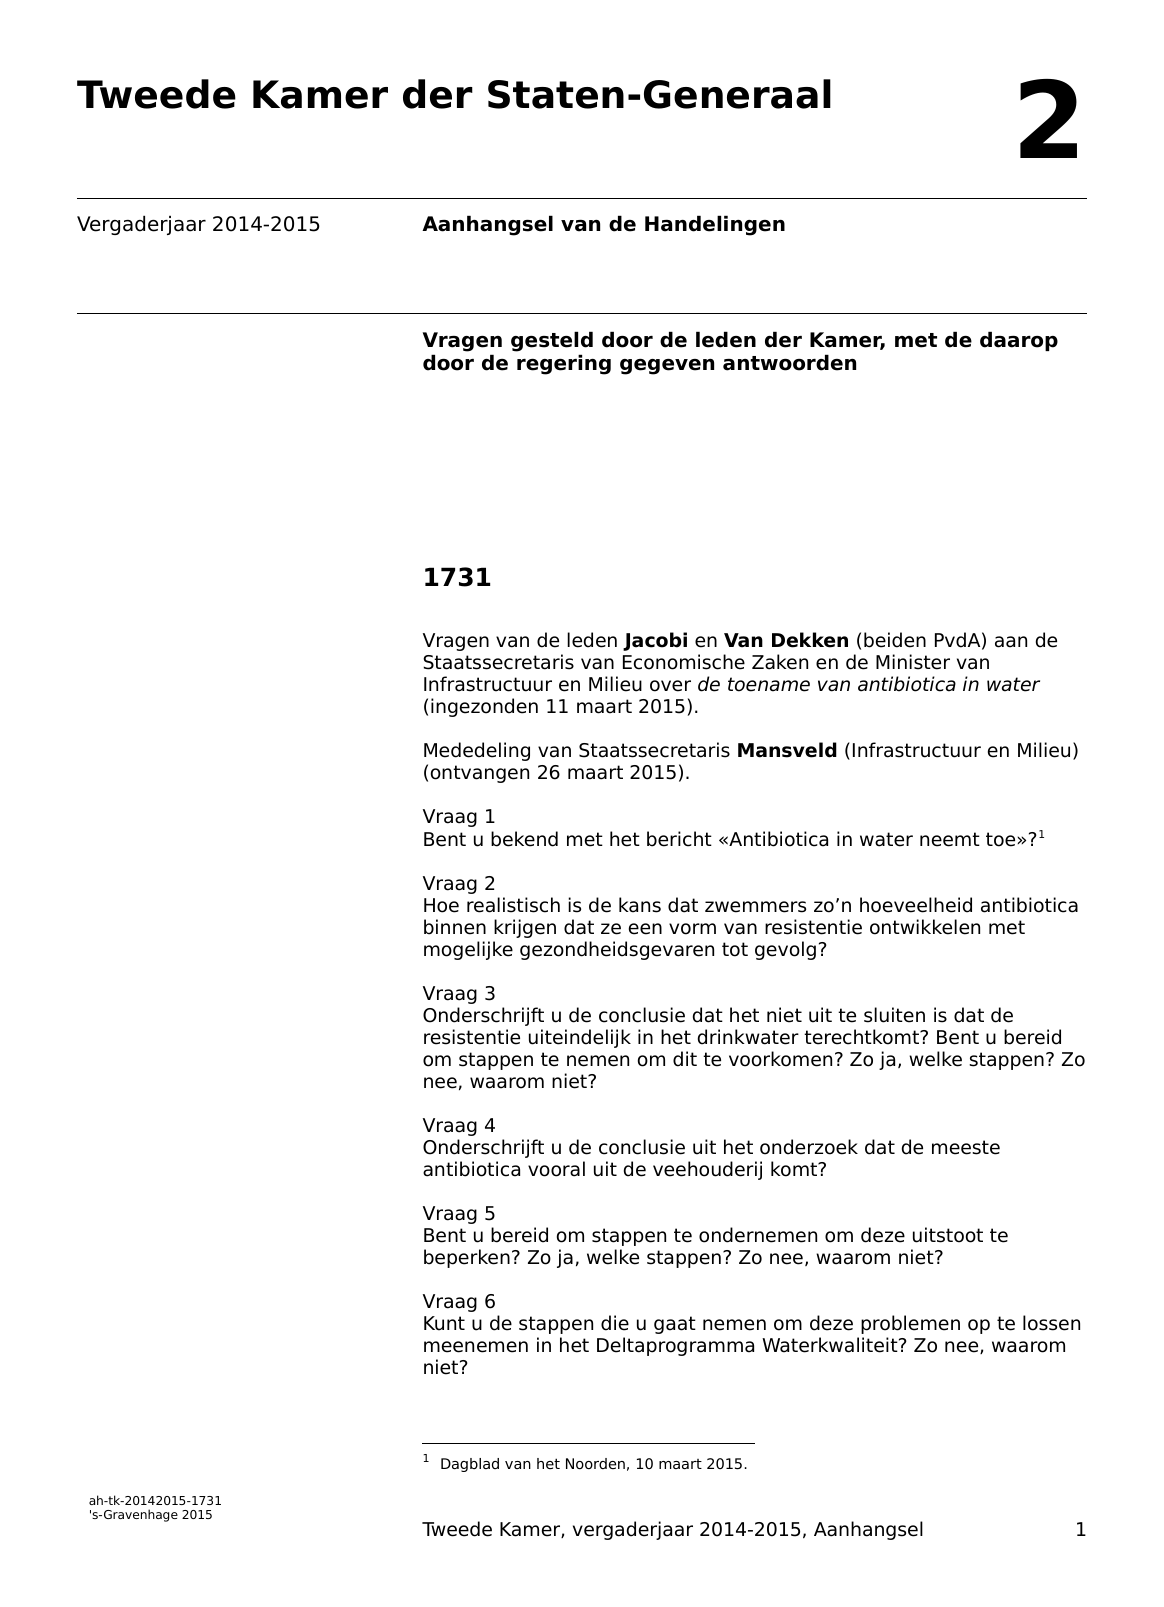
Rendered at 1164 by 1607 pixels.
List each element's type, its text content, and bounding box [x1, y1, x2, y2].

table_cell [77, 314, 422, 375]
text Onderschrijft u de conclusie uit het onderzoek dat de meeste antibiotica vooral uit de veehouderij komt? [422, 1137, 1087, 1181]
text Vraag 5 [422, 1203, 1087, 1225]
text Vraag 6 [422, 1291, 1087, 1313]
text 1731 [422, 563, 1087, 592]
text Vraag 3 [422, 983, 1087, 1005]
table_cell Aanhangsel van de Handelingen [422, 199, 1087, 313]
text Hoe realistisch is de kans dat zwemmers zo’n hoeveelheid antibiotica binnen krijgen dat ze een vorm van resistentie ontwikkelen met mogelijke gezondheidsgevaren tot gevolg? [422, 894, 1087, 961]
text Vraag 4 [422, 1115, 1087, 1137]
text Kunt u de stappen die u gaat nemen om deze problemen op te lossen meenemen in het Deltaprogramma Waterkwaliteit? Zo nee, waarom niet? [422, 1313, 1087, 1379]
text Vraag 2 [422, 873, 1087, 894]
text Onderschrijft u de conclusie dat het niet uit te sluiten is dat de resistentie uiteindelijk in het drinkwater terechtkomt? Bent u bereid om stappen te nemen om dit te voorkomen? Zo ja, welke stappen? Zo nee, waarom niet? [422, 1005, 1087, 1093]
text Bent u bekend met het bericht «Antibiotica in water neemt toe»? [422, 828, 1087, 850]
table_header 2 [886, 59, 1087, 198]
table_cell Vragen gesteld door de leden der Kamer, met de daarop door de regering gegeven antwoorden [422, 314, 1087, 375]
text Bent u bereid om stappen te ondernemen om deze uitstoot te beperken? Zo ja, welke stappen? Zo nee, waarom niet? [422, 1225, 1087, 1269]
text Dagblad van het Noorden, 10 maart 2015. [422, 1452, 1087, 1474]
text Vragen van de leden Jacobi en Van Dekken (beiden PvdA) aan de Staatssecretaris van Economische Zaken en de Minister van Infrastructuur en Milieu over de toename van antibiotica in water (ingezonden 11 maart 2015). [422, 630, 1087, 718]
text 's-Gravenhage 2015 [88, 1508, 323, 1522]
table_header Tweede Kamer der Staten-Generaal [77, 59, 886, 198]
text ah-tk-20142015-1731 [88, 1494, 323, 1508]
text Mededeling van Staatssecretaris Mansveld (Infrastructuur en Milieu) (ontvangen 26 maart 2015). [422, 740, 1087, 784]
text Vraag 1 [422, 806, 1087, 828]
table_cell Vergaderjaar 2014-2015 [77, 199, 422, 313]
